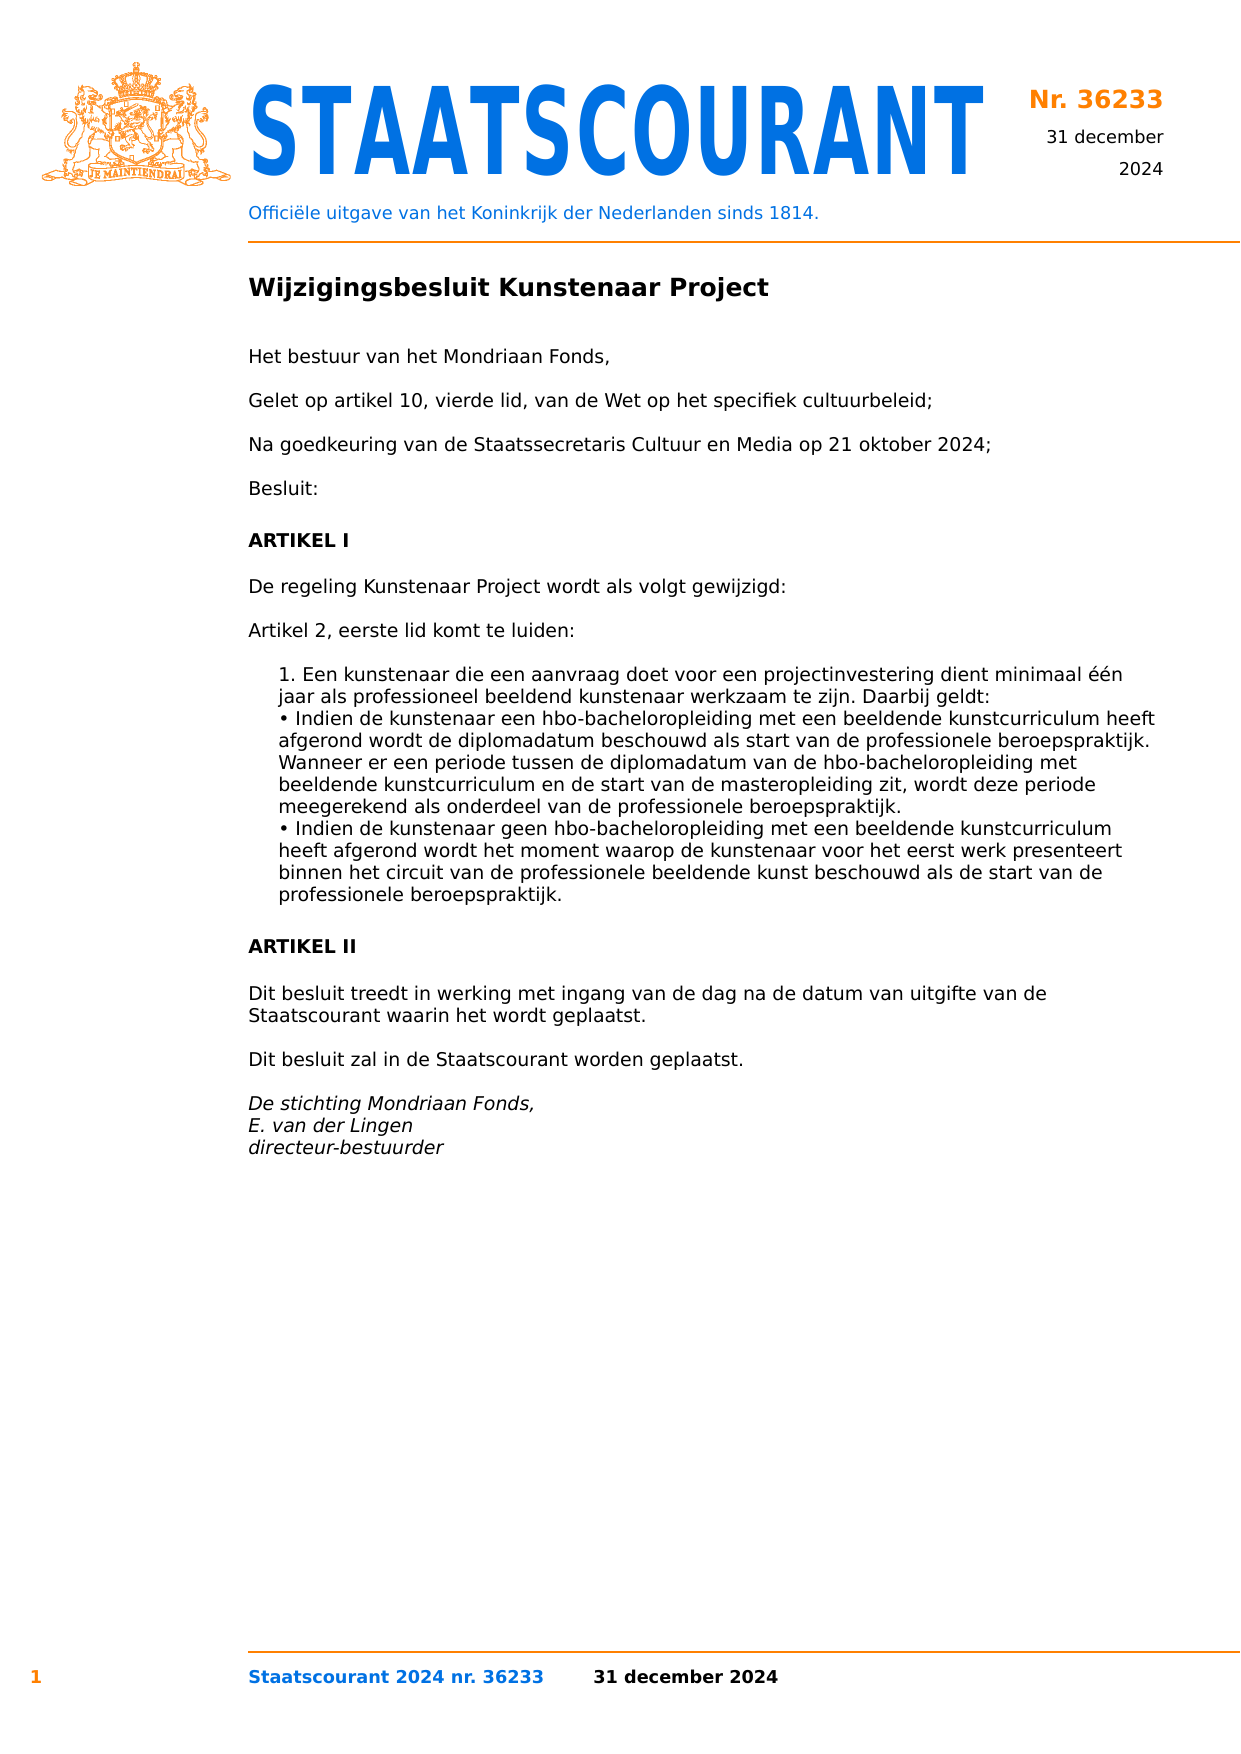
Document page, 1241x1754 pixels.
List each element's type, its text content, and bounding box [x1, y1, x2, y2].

text Artikel 2, eerste lid komt te luiden: [248, 620, 1163, 642]
table_cell 2024 [998, 153, 1240, 203]
text Gelet op artikel 10, vierde lid, van de Wet op het specifiek cultuurbeleid; [248, 390, 1163, 412]
text De regeling Kunstenaar Project wordt als volgt gewijzigd: [248, 576, 1163, 598]
table_header Nr. 36233 [998, 62, 1240, 121]
text De stichting Mondriaan Fonds, E. van der Lingen directeur-bestuurder [248, 1093, 1163, 1158]
text • Indien de kunstenaar geen hbo-bacheloropleiding met een beeldende kunstcurriculum heeft afgerond wordt het moment waarop de kunstenaar voor het eerst werk presenteert binnen het circuit van de professionele beeldende kunst beschouwd als de start van de professionele beroepspraktijk. [278, 818, 1163, 906]
table_cell 31 december [998, 121, 1240, 153]
table_header [25, 62, 248, 241]
text Dit besluit zal in de Staatscourant worden geplaatst. [248, 1049, 1163, 1071]
text 1. Een kunstenaar die een aanvraag doet voor een projectinvestering dient minimaal één jaar als professioneel beeldend kunstenaar werkzaam te zijn. Daarbij geldt: [278, 664, 1163, 708]
table_cell Officiële uitgave van het Koninkrijk der Nederlanden sinds 1814. [248, 203, 1240, 241]
table_header STAATSCOURANT [248, 62, 998, 203]
subtitle ARTIKEL II [248, 936, 1163, 958]
subtitle ARTIKEL I [248, 529, 1163, 551]
picture [41, 62, 231, 186]
subtitle Wijzigingsbesluit Kunstenaar Project [248, 273, 1163, 302]
text Het bestuur van het Mondriaan Fonds, [248, 346, 1163, 368]
text Dit besluit treedt in werking met ingang van de dag na de datum van uitgifte van de Staatscourant waarin het wordt geplaatst. [248, 983, 1163, 1027]
text • Indien de kunstenaar een hbo-bacheloropleiding met een beeldende kunstcurriculum heeft afgerond wordt de diplomadatum beschouwd als start van de professionele beroepspraktijk. Wanneer er een periode tussen de diplomadatum van de hbo-bacheloropleiding met beeldende kunstcurriculum en de start van de masteropleiding zit, wordt deze periode meegerekend als onderdeel van de professionele beroepspraktijk. [278, 708, 1163, 818]
text Na goedkeuring van de Staatssecretaris Cultuur en Media op 21 oktober 2024; [248, 434, 1163, 456]
text Besluit: [248, 477, 1163, 499]
